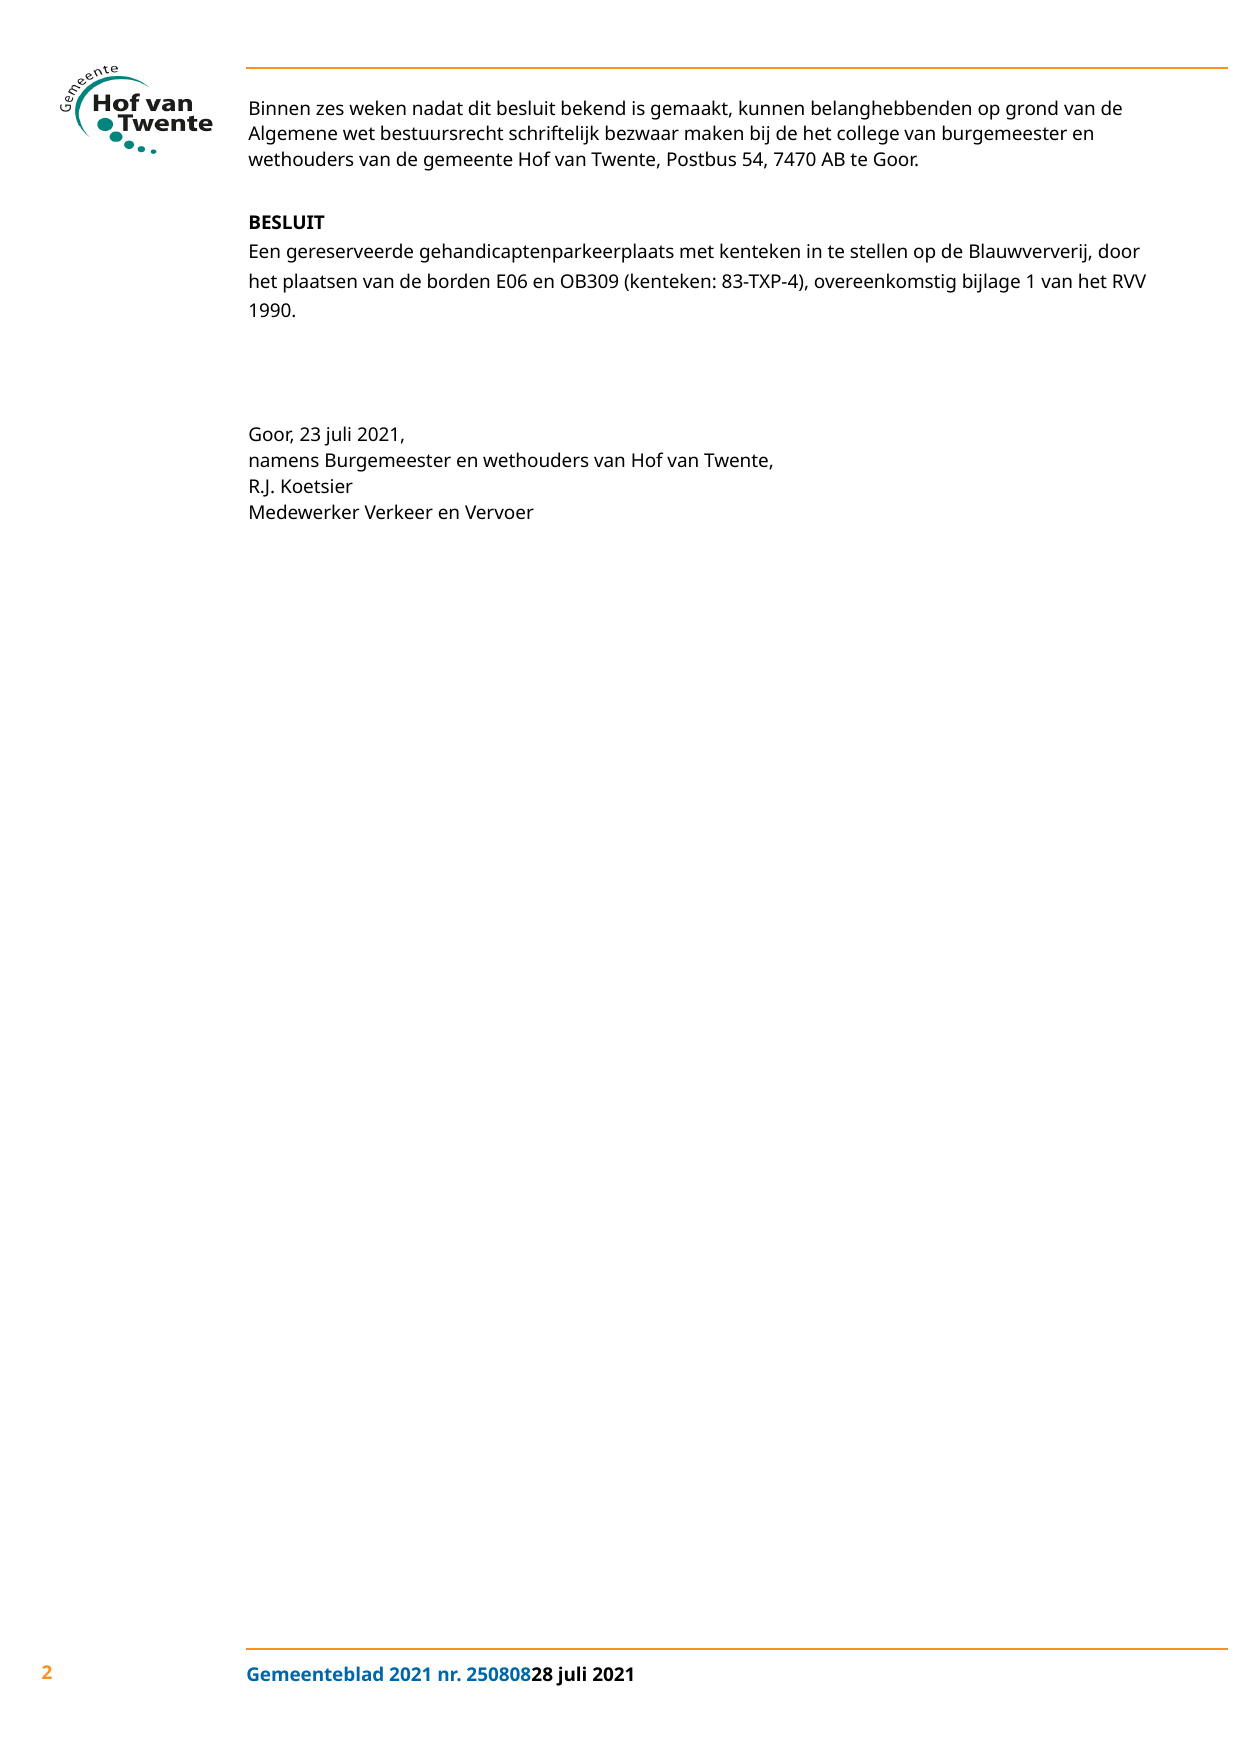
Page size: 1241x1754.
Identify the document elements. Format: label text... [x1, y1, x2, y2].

text Medewerker Verkeer en Vervoer [248, 499, 1152, 524]
text Goor, 23 juli 2021, [248, 422, 1152, 447]
text namens Burgemeester en wethouders van Hof van Twente, [248, 447, 1152, 473]
picture [41, 47, 231, 172]
text Een gereserveerde gehandicaptenparkeerplaats met kenteken in te stellen op de Blauwververij, door het plaatsen van de borden E06 en OB309 (kenteken: 83-TXP-4), overeenkomstig bijlage 1 van het RVV 1990. [248, 238, 1152, 323]
text BESLUIT [248, 209, 1152, 235]
text Binnen zes weken nadat dit besluit bekend is gemaakt, kunnen belanghebbenden op grond van de Algemene wet bestuursrecht schriftelijk bezwaar maken bij de het college van burgemeester en wethouders van de gemeente Hof van Twente, Postbus 54, 7470 AB te Goor. [248, 95, 1152, 172]
text R.J. Koetsier [248, 473, 1152, 499]
